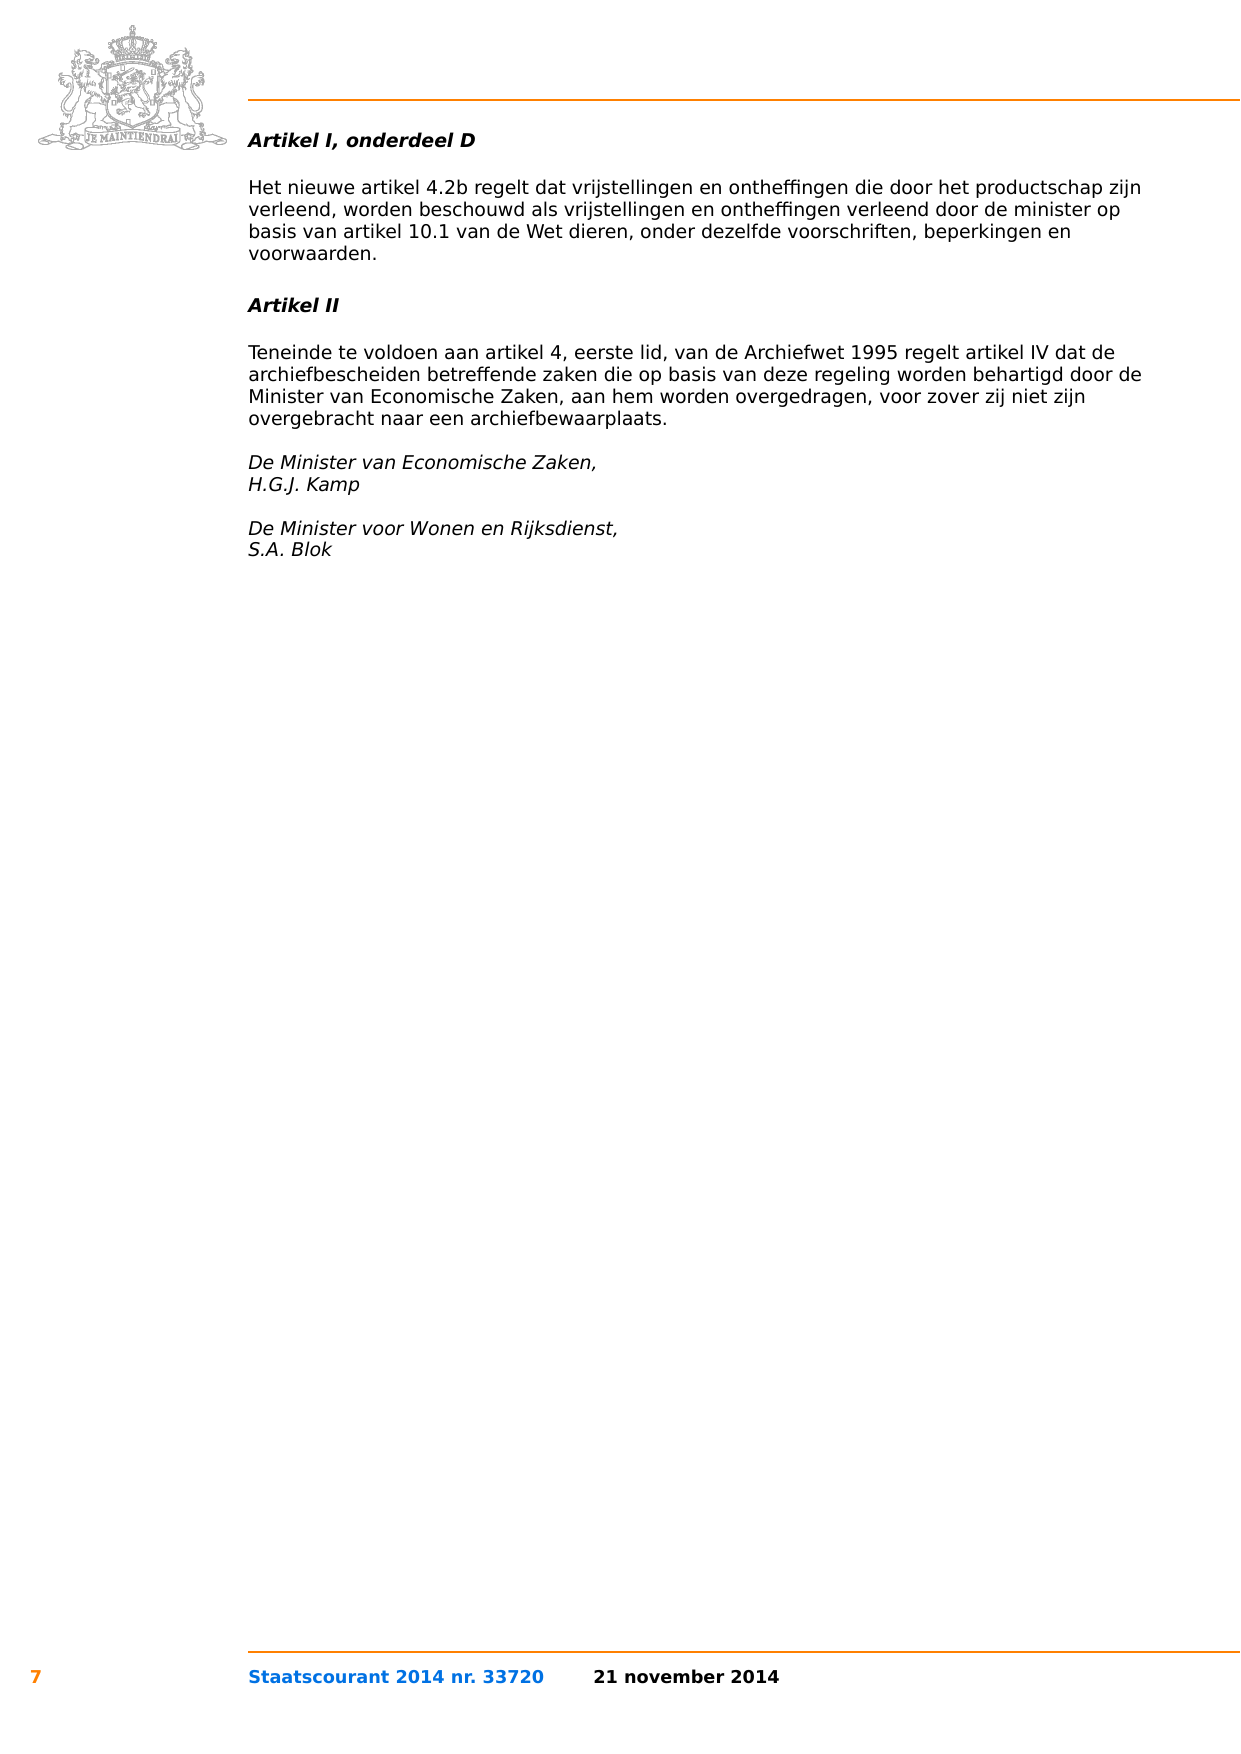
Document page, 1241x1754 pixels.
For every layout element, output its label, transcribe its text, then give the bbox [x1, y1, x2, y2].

text Het nieuwe artikel 4.2b regelt dat vrijstellingen en ontheffingen die door het productschap zijn verleend, worden beschouwd als vrijstellingen en ontheffingen verleend door de minister op basis van artikel 10.1 van de Wet dieren, onder dezelfde voorschriften, beperkingen en voorwaarden. [248, 177, 1163, 265]
text De Minister voor Wonen en Rijksdienst, S.A. Blok [248, 517, 1163, 561]
text De Minister van Economische Zaken, H.G.J. Kamp [248, 452, 1163, 496]
subtitle Artikel I, onderdeel D [248, 130, 1163, 152]
text Teneinde te voldoen aan artikel 4, eerste lid, van de Archiefwet 1995 regelt artikel IV dat de archiefbescheiden betreffende zaken die op basis van deze regeling worden behartigd door de Minister van Economische Zaken, aan hem worden overgedragen, voor zover zij niet zijn overgebracht naar een archiefbewaarplaats. [248, 342, 1163, 430]
picture [38, 25, 227, 150]
subtitle Artikel II [248, 295, 1163, 317]
